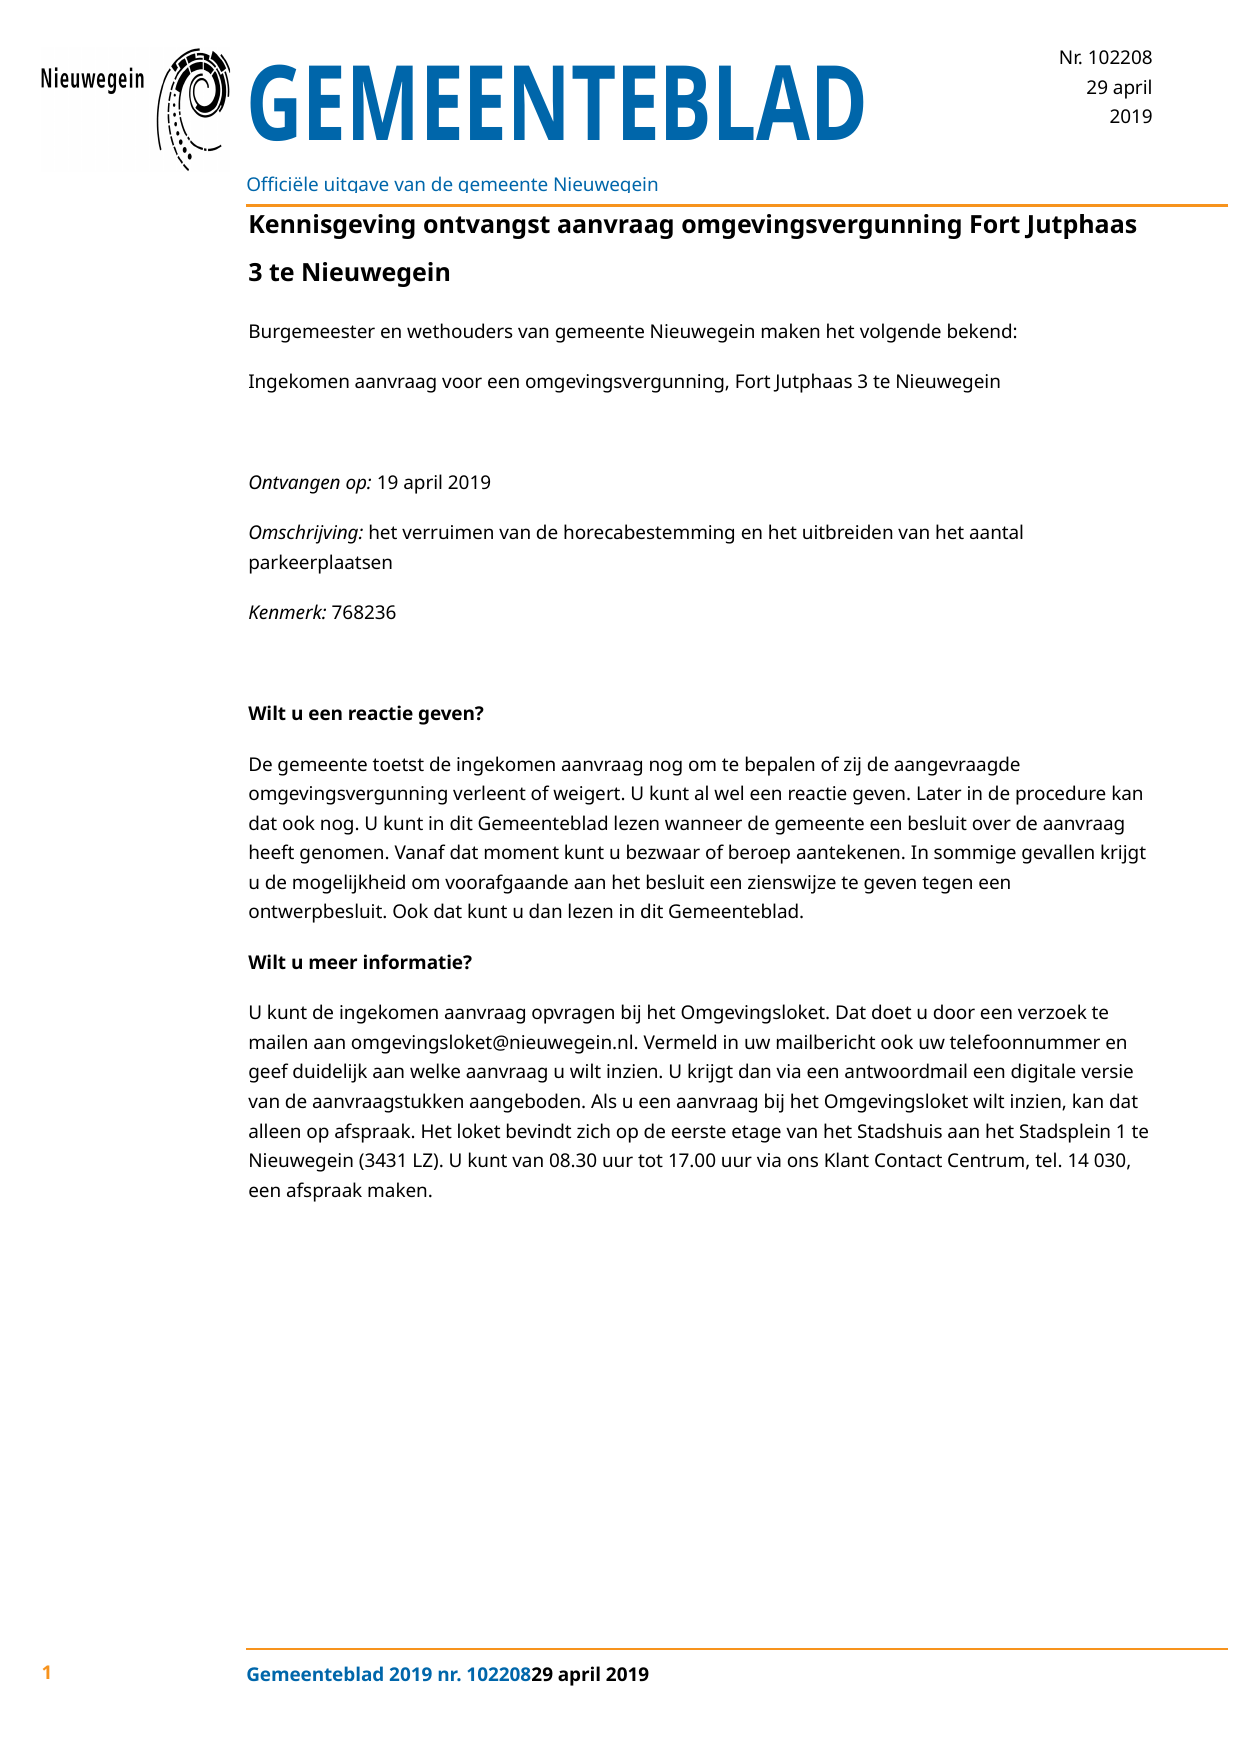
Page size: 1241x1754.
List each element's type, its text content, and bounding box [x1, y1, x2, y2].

picture [41, 47, 231, 172]
text De gemeente toetst de ingekomen aanvraag nog om te bepalen of zij de aangevraagde omgevingsvergunning verleent of weigert. U kunt al wel een reactie geven. Later in de procedure kan dat ook nog. U kunt in dit Gemeenteblad lezen wanneer de gemeente een besluit over de aanvraag heeft genomen. Vanaf dat moment kunt u bezwaar of beroep aantekenen. In sommige gevallen krijgt u de mogelijkheid om voorafgaande aan het besluit een zienswijze te geven tegen een ontwerpbesluit. Ook dat kunt u dan lezen in dit Gemeenteblad. [248, 751, 1152, 924]
text Ingekomen aanvraag voor een omgevingsvergunning, Fort Jutphaas 3 te Nieuwegein [248, 368, 1152, 394]
text Kenmerk: 768236 [248, 599, 1152, 625]
text U kunt de ingekomen aanvraag opvragen bij het Omgevingsloket. Dat doet u door een verzoek te mailen aan omgevingsloket@nieuwegein.nl. Vermeld in uw mailbericht ook uw telefoonnummer en geef duidelijk aan welke aanvraag u wilt inzien. U krijgt dan via een antwoordmail een digitale versie van de aanvraagstukken aangeboden. Als u een aanvraag bij het Omgevingsloket wilt inzien, kan dat alleen op afspraak. Het loket bevindt zich op de eerste etage van het Stadshuis aan het Stadsplein 1 te Nieuwegein (3431 LZ). U kunt van 08.30 uur tot 17.00 uur via ons Klant Contact Centrum, tel. 14 030, een afspraak maken. [248, 999, 1152, 1203]
text Wilt u meer informatie? [248, 949, 1152, 975]
text Wilt u een reactie geven? [248, 700, 1152, 726]
text Ontvangen op: 19 april 2019 [248, 469, 1152, 495]
text Kennisgeving ontvangst aanvraag omgevingsvergunning Fort Jutphaas 3 te Nieuwegein [248, 207, 1152, 288]
text Burgemeester en wethouders van gemeente Nieuwegein maken het volgende bekend: [248, 318, 1152, 344]
text Omschrijving: het verruimen van de horecabestemming en het uitbreiden van het aantal parkeerplaatsen [248, 519, 1152, 575]
